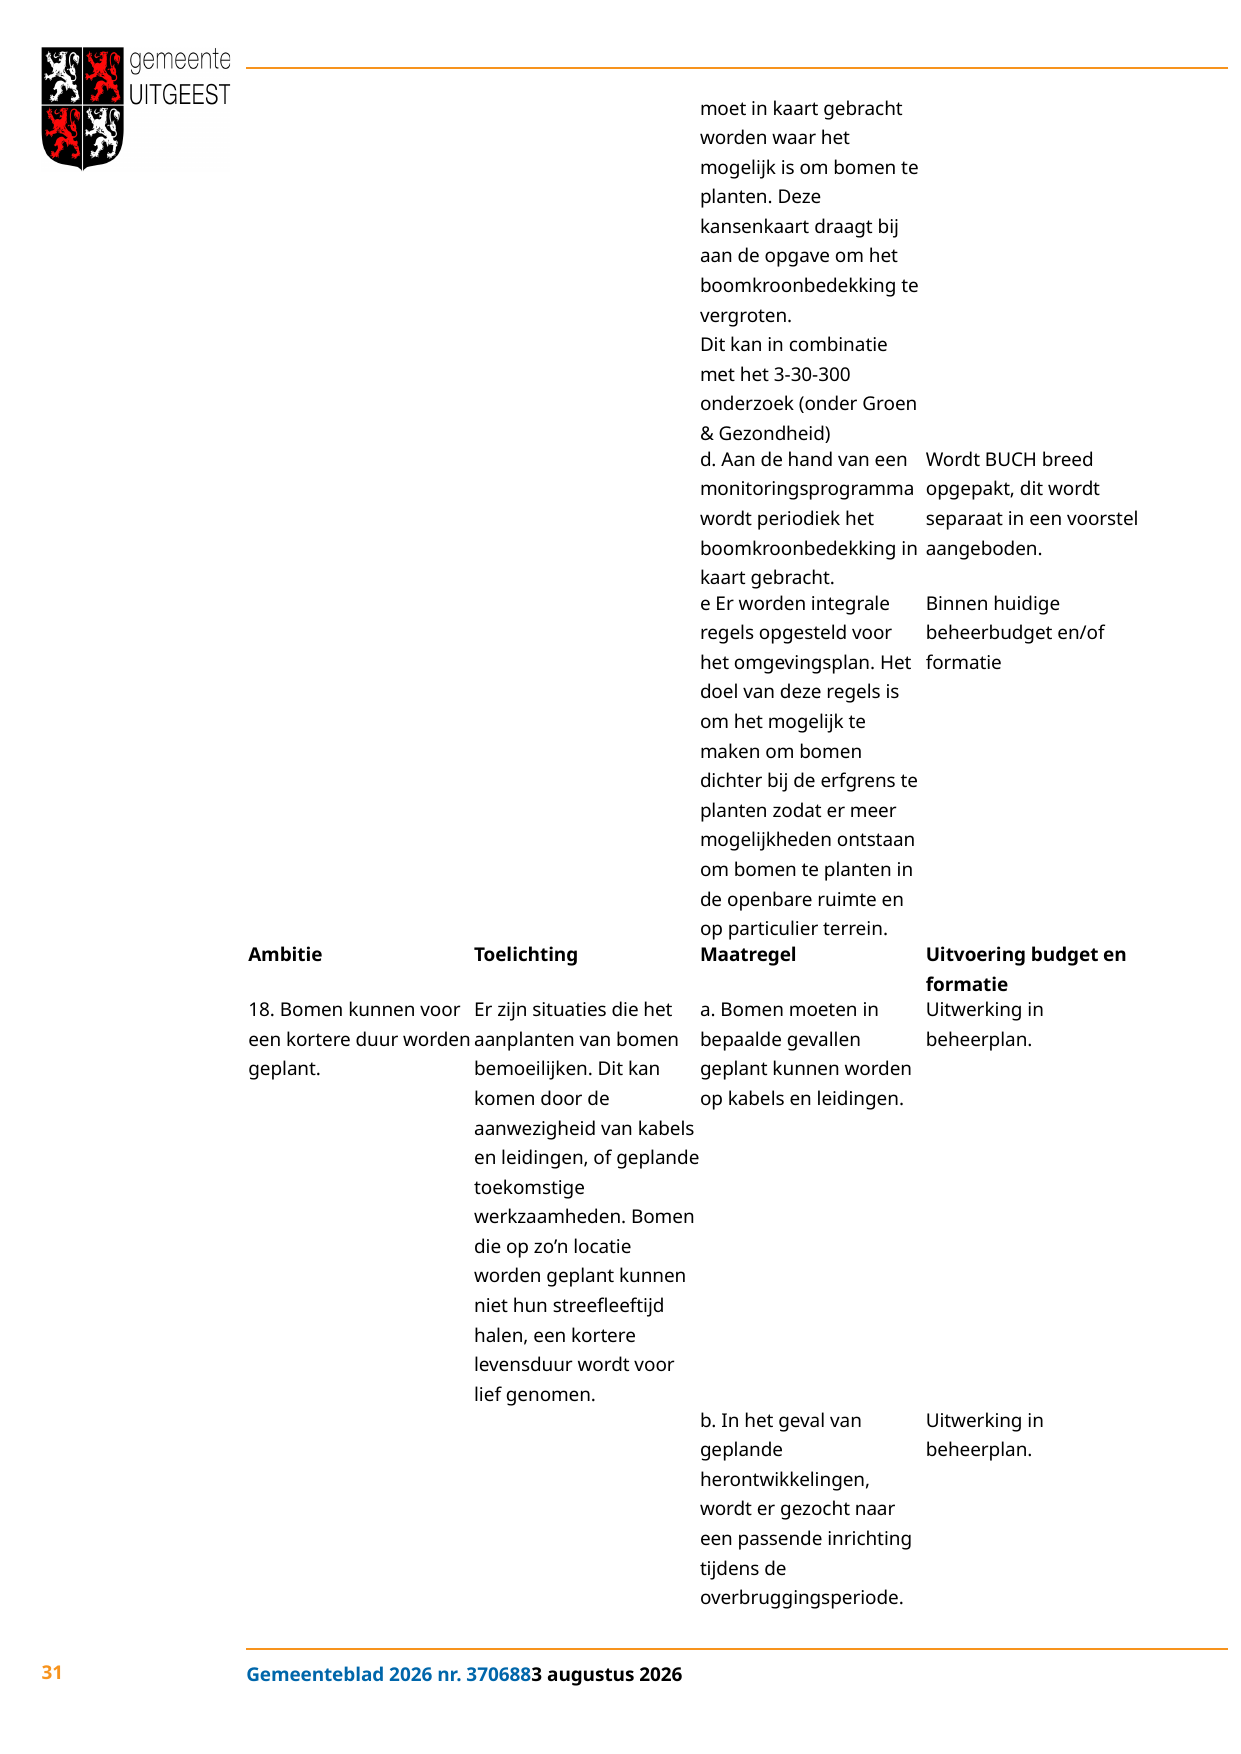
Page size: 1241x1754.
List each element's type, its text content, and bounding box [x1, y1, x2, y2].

table_cell Er zijn situaties die het aanplanten van bomen bemoeilijken. Dit kan komen door de aanwezigheid van kabels en leidingen, of geplande toekomstige werkzaamheden. Bomen die op zo’n locatie worden geplant kunnen niet hun streefleeftijd halen, een kortere levensduur wordt voor lief genomen. [474, 996, 700, 1407]
table_cell e Er worden integrale regels opgesteld voor het omgevingsplan. Het doel van deze regels is om het mogelijk te maken om bomen dichter bij de erfgrens te planten zodat er meer mogelijkheden ontstaan om bomen te planten in de openbare ruimte en op particulier terrein. [700, 590, 926, 941]
table_cell Binnen huidige beheerbudget en/of formatie [926, 590, 1152, 941]
table_cell [248, 590, 474, 941]
table_cell 18. Bomen kunnen voor een kortere duur worden geplant. [248, 996, 474, 1407]
table_cell [474, 590, 700, 941]
table_cell [474, 1407, 700, 1610]
table_cell a. Bomen moeten in bepaalde gevallen geplant kunnen worden op kabels en leidingen. [700, 996, 926, 1407]
table_cell [926, 95, 1152, 446]
table_cell [248, 95, 474, 446]
table_cell Ambitie [248, 941, 474, 996]
table_cell Uitwerking in beheerplan. [926, 996, 1152, 1407]
table_cell b. In het geval van geplande herontwikkelingen, wordt er gezocht naar een passende inrichting tijdens de overbruggingsperiode. [700, 1407, 926, 1610]
table_cell Maatregel [700, 941, 926, 996]
table_cell moet in kaart gebracht worden waar het mogelijk is om bomen te planten. Deze kansenkaart draagt bij aan de opgave om het boomkroonbedekking te vergroten. Dit kan in combinatie met het 3-30-300 onderzoek (onder Groen & Gezondheid) [700, 95, 926, 446]
table_cell d. Aan de hand van een monitoringsprogramma wordt periodiek het boomkroonbedekking in kaart gebracht. [700, 446, 926, 590]
table_cell Toelichting [474, 941, 700, 996]
table_cell [474, 446, 700, 590]
table_cell [474, 95, 700, 446]
picture [41, 47, 231, 172]
table_cell [248, 446, 474, 590]
table_cell Uitvoering budget en formatie [926, 941, 1152, 996]
table_cell Wordt BUCH breed opgepakt, dit wordt separaat in een voorstel aangeboden. [926, 446, 1152, 590]
table_cell Uitwerking in beheerplan. [926, 1407, 1152, 1610]
table_cell [248, 1407, 474, 1610]
